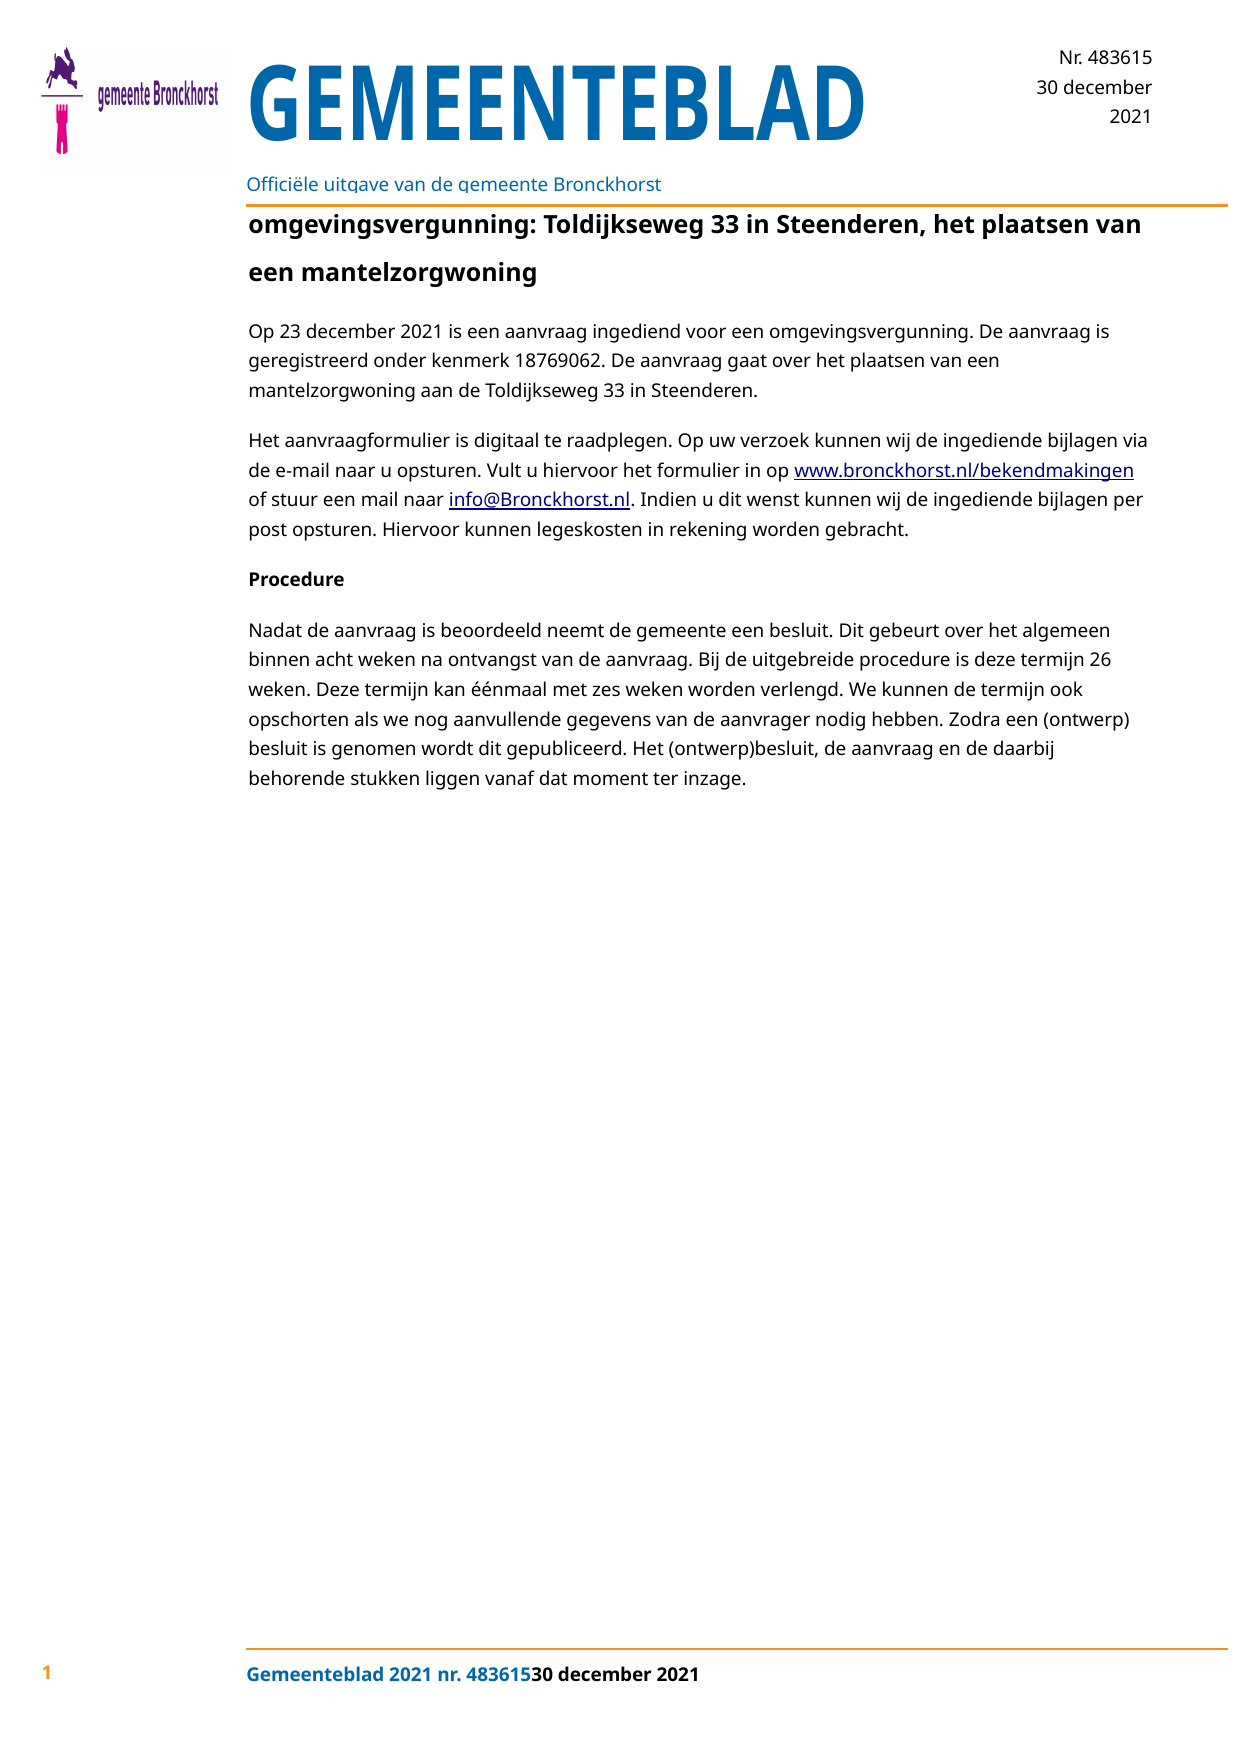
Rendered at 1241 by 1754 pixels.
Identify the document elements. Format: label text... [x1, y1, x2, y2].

text Op 23 december 2021 is een aanvraag ingediend voor een omgevingsvergunning. De aanvraag is geregistreerd onder kenmerk 18769062. De aanvraag gaat over het plaatsen van een mantelzorgwoning aan de Toldijkseweg 33 in Steenderen. [248, 318, 1152, 403]
picture [41, 47, 231, 172]
text Het aanvraagformulier is digitaal te raadplegen. Op uw verzoek kunnen wij de ingediende bijlagen via de e-mail naar u opsturen. Vult u hiervoor het formulier in op www.bronckhorst.nl/bekendmakingen of stuur een mail naar info@Bronckhorst.nl. Indien u dit wenst kunnen wij de ingediende bijlagen per post opsturen. Hiervoor kunnen legeskosten in rekening worden gebracht. [248, 427, 1152, 542]
text Nadat de aanvraag is beoordeeld neemt de gemeente een besluit. Dit gebeurt over het algemeen binnen acht weken na ontvangst van de aanvraag. Bij de uitgebreide procedure is deze termijn 26 weken. Deze termijn kan éénmaal met zes weken worden verlengd. We kunnen de termijn ook opschorten als we nog aanvullende gegevens van de aanvrager nodig hebben. Zodra een (ontwerp) besluit is genomen wordt dit gepubliceerd. Het (ontwerp)besluit, de aanvraag en de daarbij behorende stukken liggen vanaf dat moment ter inzage. [248, 617, 1152, 791]
text Procedure [248, 567, 1152, 592]
text omgevingsvergunning: Toldijkseweg 33 in Steenderen, het plaatsen van een mantelzorgwoning [248, 207, 1152, 288]
